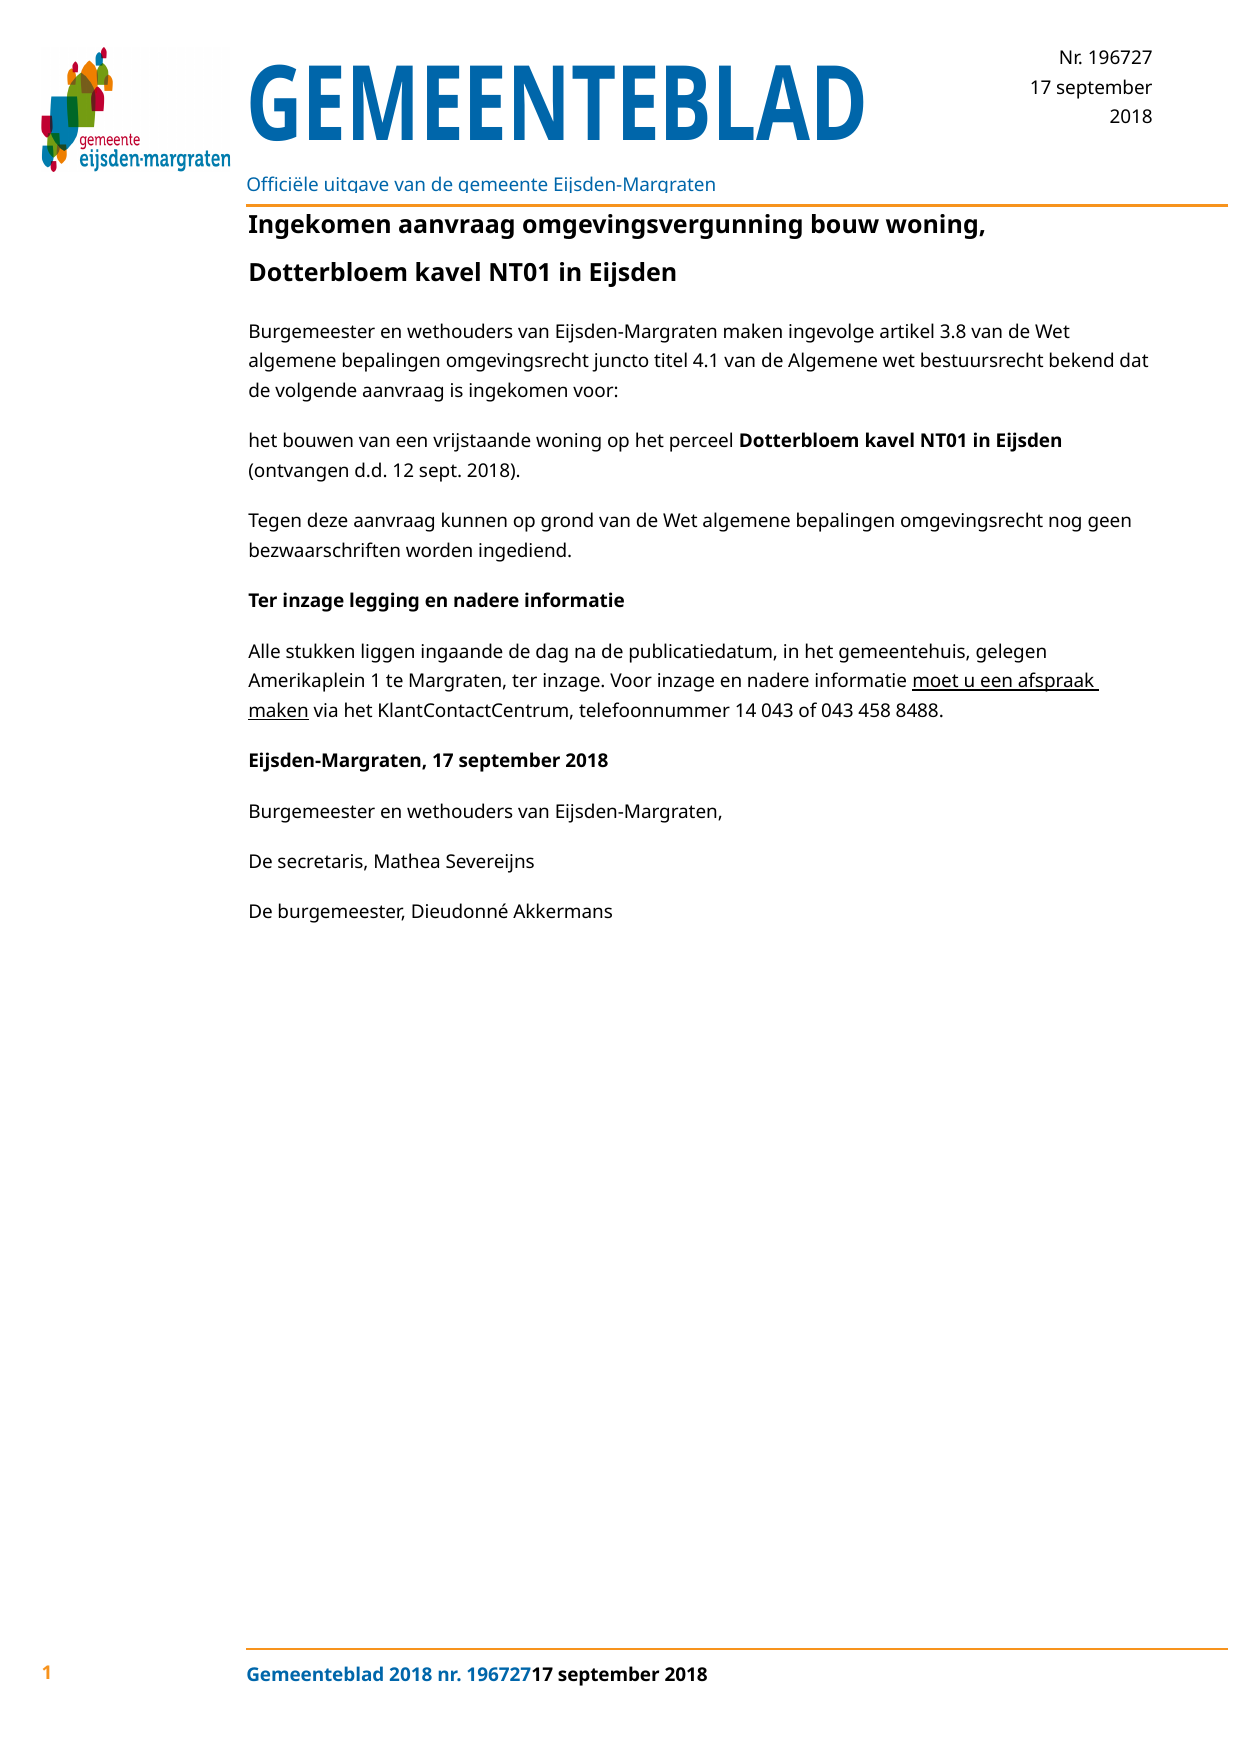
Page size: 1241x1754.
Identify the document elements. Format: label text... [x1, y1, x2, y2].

text Burgemeester en wethouders van Eijsden-Margraten, [248, 798, 1152, 824]
picture [41, 47, 231, 172]
text Ingekomen aanvraag omgevingsvergunning bouw woning, Dotterbloem kavel NT01 in Eijsden [248, 207, 1152, 288]
text Tegen deze aanvraag kunnen op grond van de Wet algemene bepalingen omgevingsrecht nog geen bezwaarschriften worden ingediend. [248, 507, 1152, 563]
text Eijsden-Margraten, 17 september 2018 [248, 747, 1152, 773]
text Alle stukken liggen ingaande de dag na de publicatiedatum, in het gemeentehuis, gelegen Amerikaplein 1 te Margraten, ter inzage. Voor inzage en nadere informatie moet u een afspraak maken via het KlantContactCentrum, telefoonnummer 14 043 of 043 458 8488. [248, 638, 1152, 723]
text het bouwen van een vrijstaande woning op het perceel Dotterbloem kavel NT01 in Eijsden (ontvangen d.d. 12 sept. 2018). [248, 427, 1152, 483]
text De secretaris, Mathea Severeijns [248, 848, 1152, 874]
text Ter inzage legging en nadere informatie [248, 587, 1152, 613]
text Burgemeester en wethouders van Eijsden-Margraten maken ingevolge artikel 3.8 van de Wet algemene bepalingen omgevingsrecht juncto titel 4.1 van de Algemene wet bestuursrecht bekend dat de volgende aanvraag is ingekomen voor: [248, 318, 1152, 403]
text De burgemeester, Dieudonné Akkermans [248, 899, 1152, 924]
